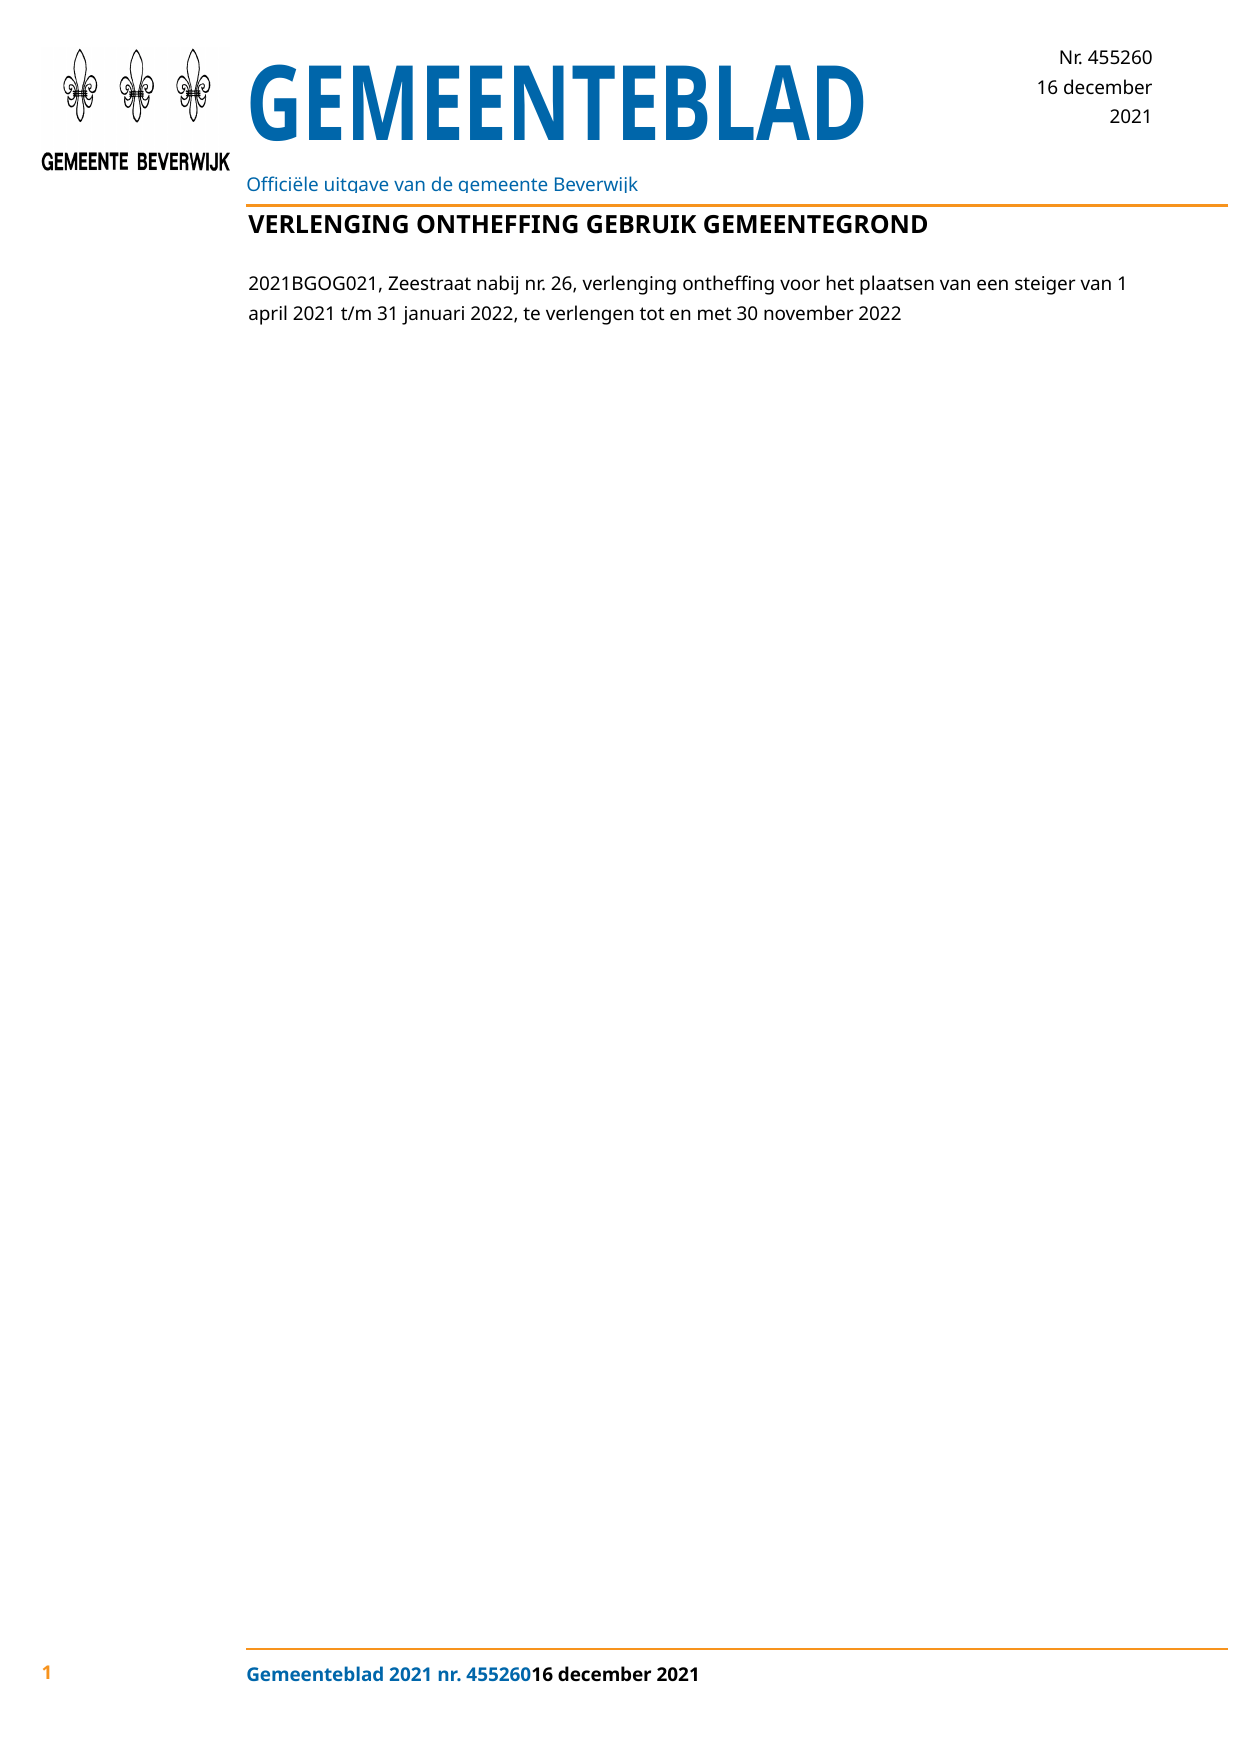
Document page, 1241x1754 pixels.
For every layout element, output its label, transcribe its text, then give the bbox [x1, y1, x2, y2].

picture [41, 47, 231, 172]
text 2021BGOG021, Zeestraat nabij nr. 26, verlenging ontheffing voor het plaatsen van een steiger van 1 april 2021 t/m 31 januari 2022, te verlengen tot en met 30 november 2022 [248, 270, 1152, 326]
text VERLENGING ONTHEFFING GEBRUIK GEMEENTEGROND [248, 207, 1152, 241]
